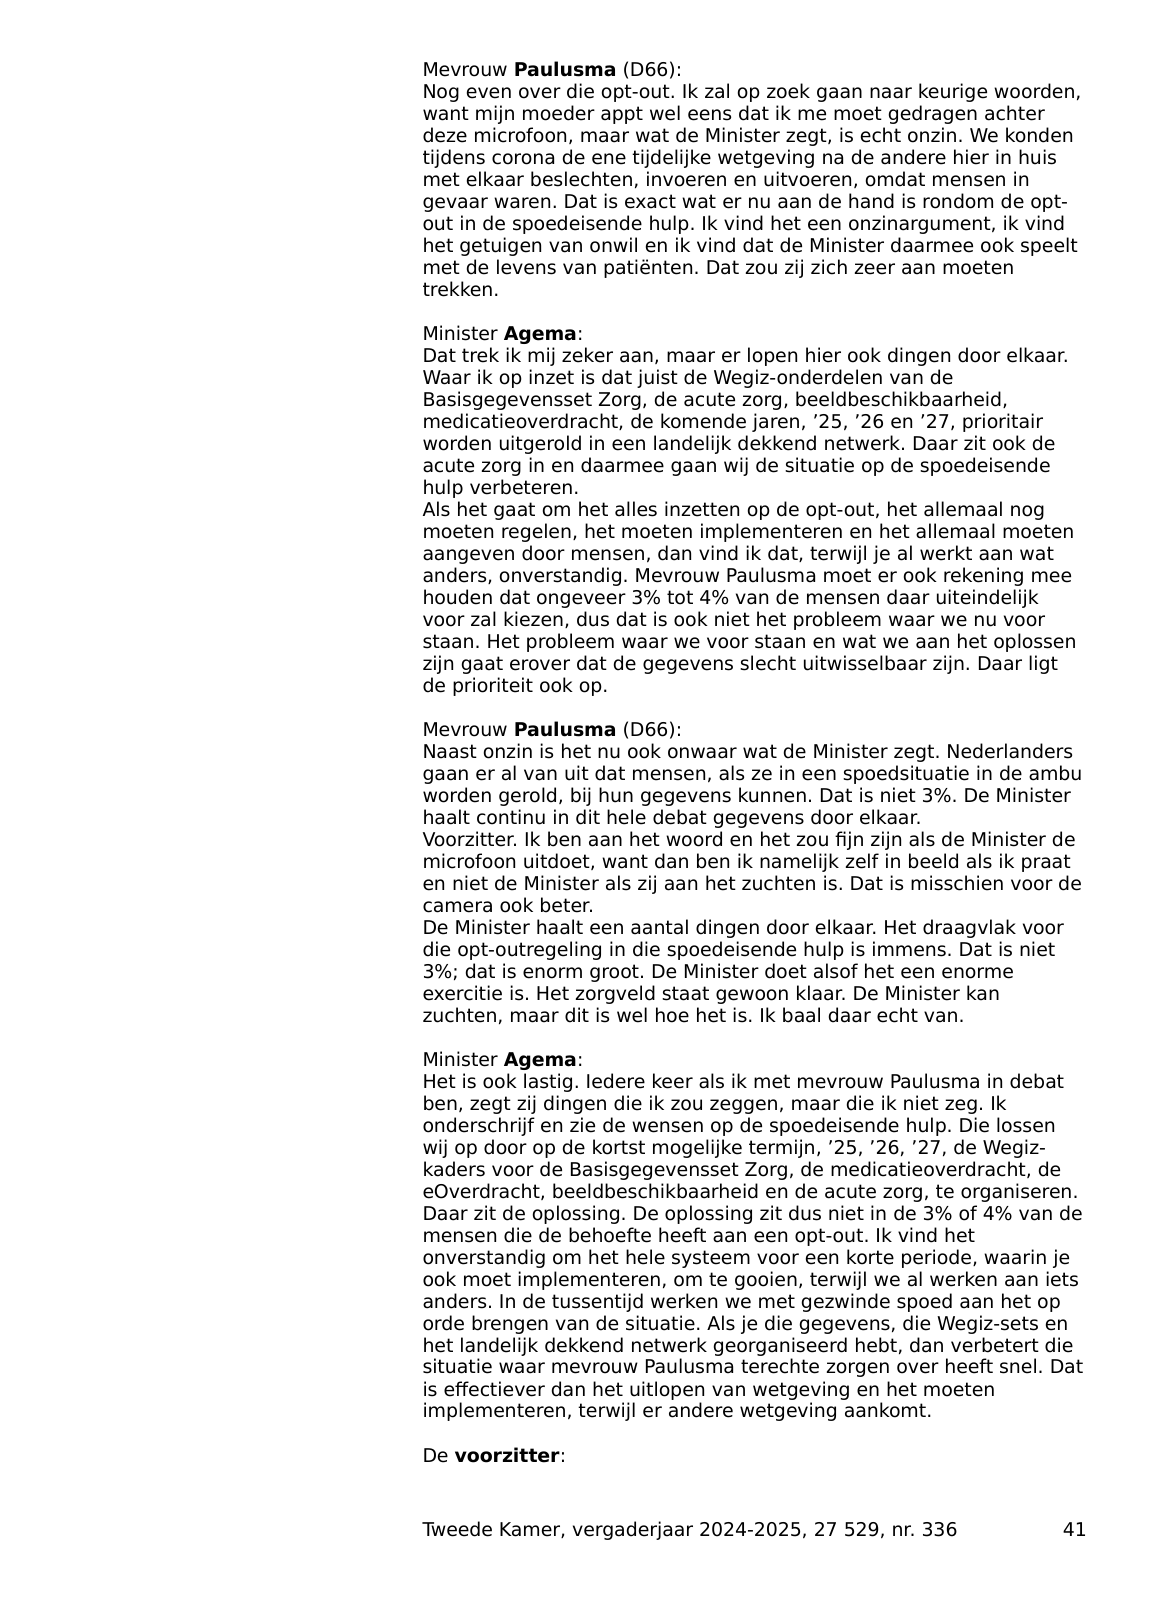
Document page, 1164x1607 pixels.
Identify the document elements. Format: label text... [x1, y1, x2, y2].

text Dat trek ik mij zeker aan, maar er lopen hier ook dingen door elkaar. Waar ik op inzet is dat juist de Wegiz-onderdelen van de Basisgegevensset Zorg, de acute zorg, beeldbeschikbaarheid, medicatieoverdracht, de komende jaren, ’25, ’26 en ’27, prioritair worden uitgerold in een landelijk dekkend netwerk. Daar zit ook de acute zorg in en daarmee gaan wij de situatie op de spoedeisende hulp verbeteren. [422, 345, 1087, 499]
text Als het gaat om het alles inzetten op de opt-out, het allemaal nog moeten regelen, het moeten implementeren en het allemaal moeten aangeven door mensen, dan vind ik dat, terwijl je al werkt aan wat anders, onverstandig. Mevrouw Paulusma moet er ook rekening mee houden dat ongeveer 3% tot 4% van de mensen daar uiteindelijk voor zal kiezen, dus dat is ook niet het probleem waar we nu voor staan. Het probleem waar we voor staan en wat we aan het oplossen zijn gaat erover dat de gegevens slecht uitwisselbaar zijn. Daar ligt de prioriteit ook op. [422, 499, 1087, 697]
text Naast onzin is het nu ook onwaar wat de Minister zegt. Nederlanders gaan er al van uit dat mensen, als ze in een spoedsituatie in de ambu worden gerold, bij hun gegevens kunnen. Dat is niet 3%. De Minister haalt continu in dit hele debat gegevens door elkaar. [422, 741, 1087, 829]
text Minister Agema: [422, 323, 1087, 345]
text Het is ook lastig. Iedere keer als ik met mevrouw Paulusma in debat ben, zegt zij dingen die ik zou zeggen, maar die ik niet zeg. Ik onderschrijf en zie de wensen op de spoedeisende hulp. Die lossen wij op door op de kortst mogelijke termijn, ’25, ’26, ’27, de Wegiz-kaders voor de Basisgegevensset Zorg, de medicatieoverdracht, de eOverdracht, beeldbeschikbaarheid en de acute zorg, te organiseren. Daar zit de oplossing. De oplossing zit dus niet in de 3% of 4% van de mensen die de behoefte heeft aan een opt-out. Ik vind het onverstandig om het hele systeem voor een korte periode, waarin je ook moet implementeren, om te gooien, terwijl we al werken aan iets anders. In de tussentijd werken we met gezwinde spoed aan het op orde brengen van de situatie. Als je die gegevens, die Wegiz-sets en het landelijk dekkend netwerk georganiseerd hebt, dan verbetert die situatie waar mevrouw Paulusma terechte zorgen over heeft snel. Dat is effectiever dan het uitlopen van wetgeving en het moeten implementeren, terwijl er andere wetgeving aankomt. [422, 1071, 1087, 1422]
text Voorzitter. Ik ben aan het woord en het zou fijn zijn als de Minister de microfoon uitdoet, want dan ben ik namelijk zelf in beeld als ik praat en niet de Minister als zij aan het zuchten is. Dat is misschien voor de camera ook beter. [422, 829, 1087, 917]
text De Minister haalt een aantal dingen door elkaar. Het draagvlak voor die opt-outregeling in die spoedeisende hulp is immens. Dat is niet 3%; dat is enorm groot. De Minister doet alsof het een enorme exercitie is. Het zorgveld staat gewoon klaar. De Minister kan zuchten, maar dit is wel hoe het is. Ik baal daar echt van. [422, 917, 1087, 1027]
text Mevrouw Paulusma (D66): [422, 719, 1087, 741]
text Minister Agema: [422, 1049, 1087, 1071]
text Mevrouw Paulusma (D66): [422, 59, 1087, 81]
text Nog even over die opt-out. Ik zal op zoek gaan naar keurige woorden, want mijn moeder appt wel eens dat ik me moet gedragen achter deze microfoon, maar wat de Minister zegt, is echt onzin. We konden tijdens corona de ene tijdelijke wetgeving na de andere hier in huis met elkaar beslechten, invoeren en uitvoeren, omdat mensen in gevaar waren. Dat is exact wat er nu aan de hand is rondom de opt-out in de spoedeisende hulp. Ik vind het een onzinargument, ik vind het getuigen van onwil en ik vind dat de Minister daarmee ook speelt met de levens van patiënten. Dat zou zij zich zeer aan moeten trekken. [422, 81, 1087, 301]
text De voorzitter: [422, 1444, 1087, 1467]
